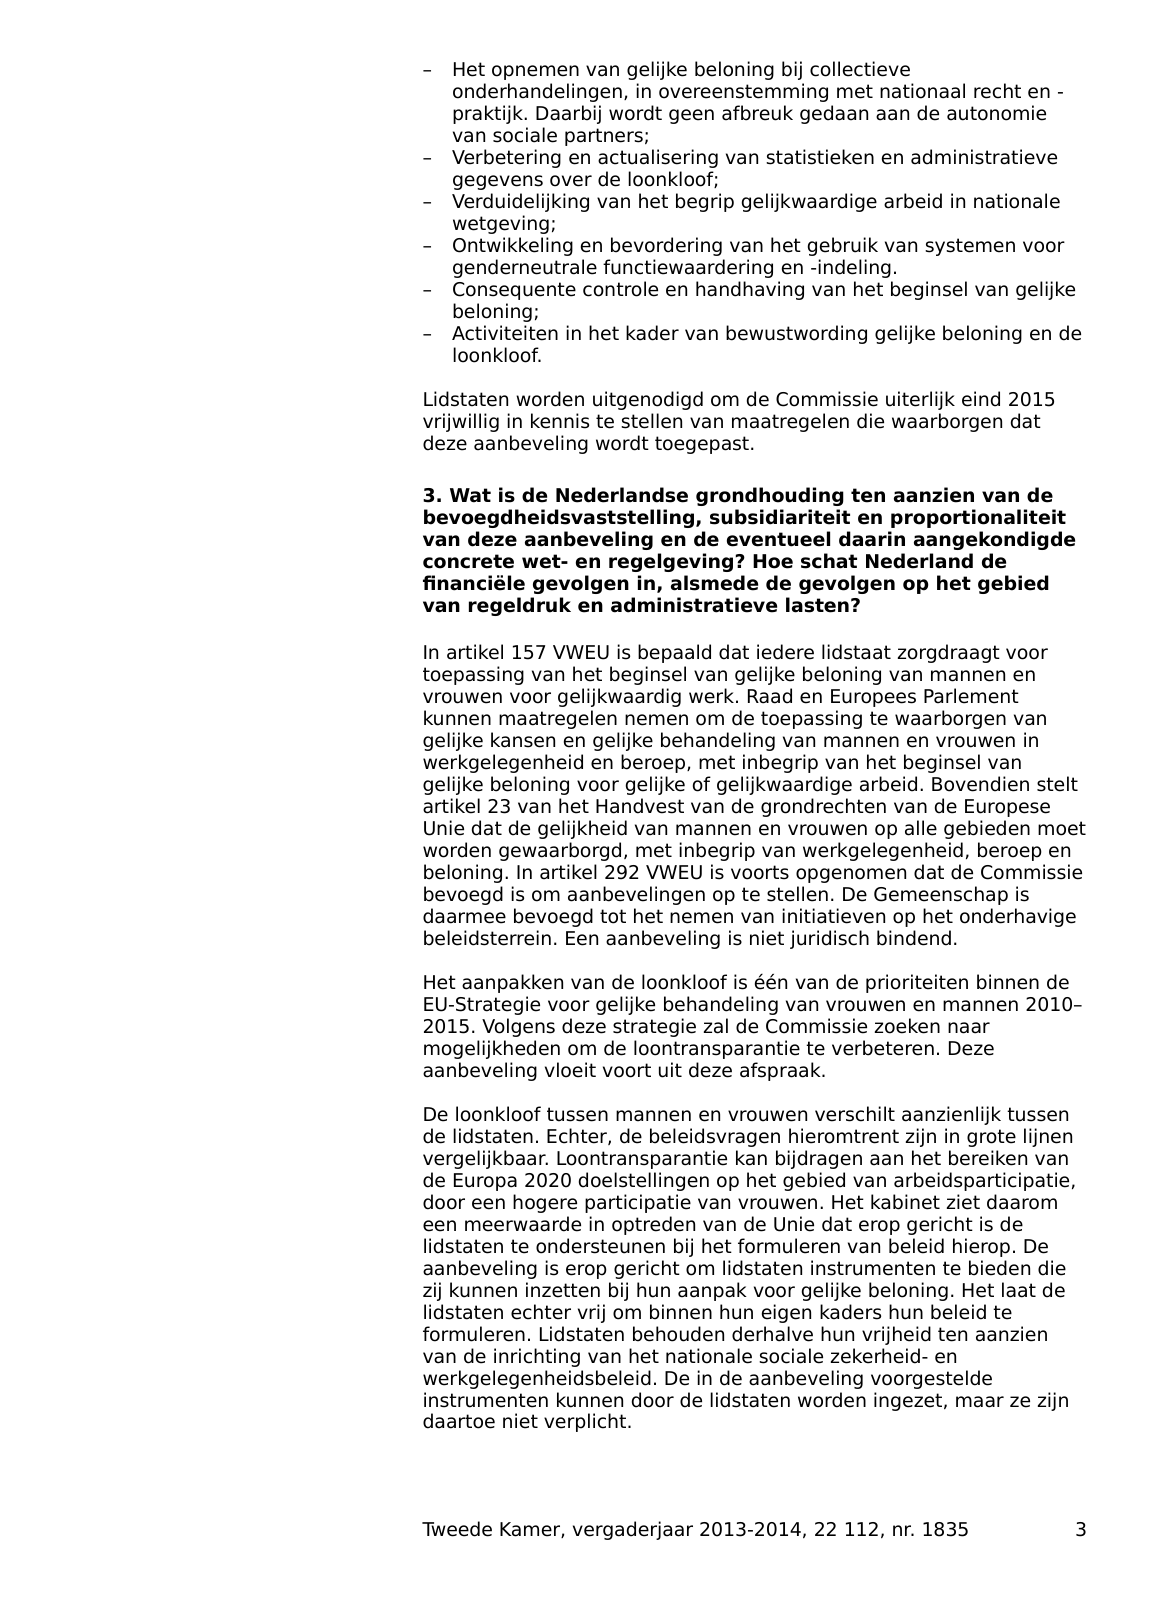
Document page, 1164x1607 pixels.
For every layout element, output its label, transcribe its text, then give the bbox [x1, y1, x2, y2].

text – Consequente controle en handhaving van het beginsel van gelijke beloning; [422, 279, 1087, 323]
text – Ontwikkeling en bevordering van het gebruik van systemen voor genderneutrale functiewaardering en -indeling. [422, 235, 1087, 279]
text Lidstaten worden uitgenodigd om de Commissie uiterlijk eind 2015 vrijwillig in kennis te stellen van maatregelen die waarborgen dat deze aanbeveling wordt toegepast. [422, 389, 1087, 455]
subtitle 3. Wat is de Nederlandse grondhouding ten aanzien van de bevoegdheidsvaststelling, subsidiariteit en proportionaliteit van deze aanbeveling en de eventueel daarin aangekondigde concrete wet- en regelgeving? Hoe schat Nederland de financiële gevolgen in, alsmede de gevolgen op het gebied van regeldruk en administratieve lasten? [422, 485, 1087, 617]
text – Het opnemen van gelijke beloning bij collectieve onderhandelingen, in overeenstemming met nationaal recht en -praktijk. Daarbij wordt geen afbreuk gedaan aan de autonomie van sociale partners; [422, 59, 1087, 147]
text – Activiteiten in het kader van bewustwording gelijke beloning en de loonkloof. [422, 323, 1087, 367]
text Het aanpakken van de loonkloof is één van de prioriteiten binnen de EU-Strategie voor gelijke behandeling van vrouwen en mannen 2010–2015. Volgens deze strategie zal de Commissie zoeken naar mogelijkheden om de loontransparantie te verbeteren. Deze aanbeveling vloeit voort uit deze afspraak. [422, 972, 1087, 1082]
text – Verduidelijking van het begrip gelijkwaardige arbeid in nationale wetgeving; [422, 191, 1087, 235]
text De loonkloof tussen mannen en vrouwen verschilt aanzienlijk tussen de lidstaten. Echter, de beleidsvragen hieromtrent zijn in grote lijnen vergelijkbaar. Loontransparantie kan bijdragen aan het bereiken van de Europa 2020 doelstellingen op het gebied van arbeidsparticipatie, door een hogere participatie van vrouwen. Het kabinet ziet daarom een meerwaarde in optreden van de Unie dat erop gericht is de lidstaten te ondersteunen bij het formuleren van beleid hierop. De aanbeveling is erop gericht om lidstaten instrumenten te bieden die zij kunnen inzetten bij hun aanpak voor gelijke beloning. Het laat de lidstaten echter vrij om binnen hun eigen kaders hun beleid te formuleren. Lidstaten behouden derhalve hun vrijheid ten aanzien van de inrichting van het nationale sociale zekerheid- en werkgelegenheidsbeleid. De in de aanbeveling voorgestelde instrumenten kunnen door de lidstaten worden ingezet, maar ze zijn daartoe niet verplicht. [422, 1104, 1087, 1433]
text – Verbetering en actualisering van statistieken en administratieve gegevens over de loonkloof; [422, 147, 1087, 191]
text In artikel 157 VWEU is bepaald dat iedere lidstaat zorgdraagt voor toepassing van het beginsel van gelijke beloning van mannen en vrouwen voor gelijkwaardig werk. Raad en Europees Parlement kunnen maatregelen nemen om de toepassing te waarborgen van gelijke kansen en gelijke behandeling van mannen en vrouwen in werkgelegenheid en beroep, met inbegrip van het beginsel van gelijke beloning voor gelijke of gelijkwaardige arbeid. Bovendien stelt artikel 23 van het Handvest van de grondrechten van de Europese Unie dat de gelijkheid van mannen en vrouwen op alle gebieden moet worden gewaarborgd, met inbegrip van werkgelegenheid, beroep en beloning. In artikel 292 VWEU is voorts opgenomen dat de Commissie bevoegd is om aanbevelingen op te stellen. De Gemeenschap is daarmee bevoegd tot het nemen van initiatieven op het onderhavige beleidsterrein. Een aanbeveling is niet juridisch bindend. [422, 642, 1087, 949]
